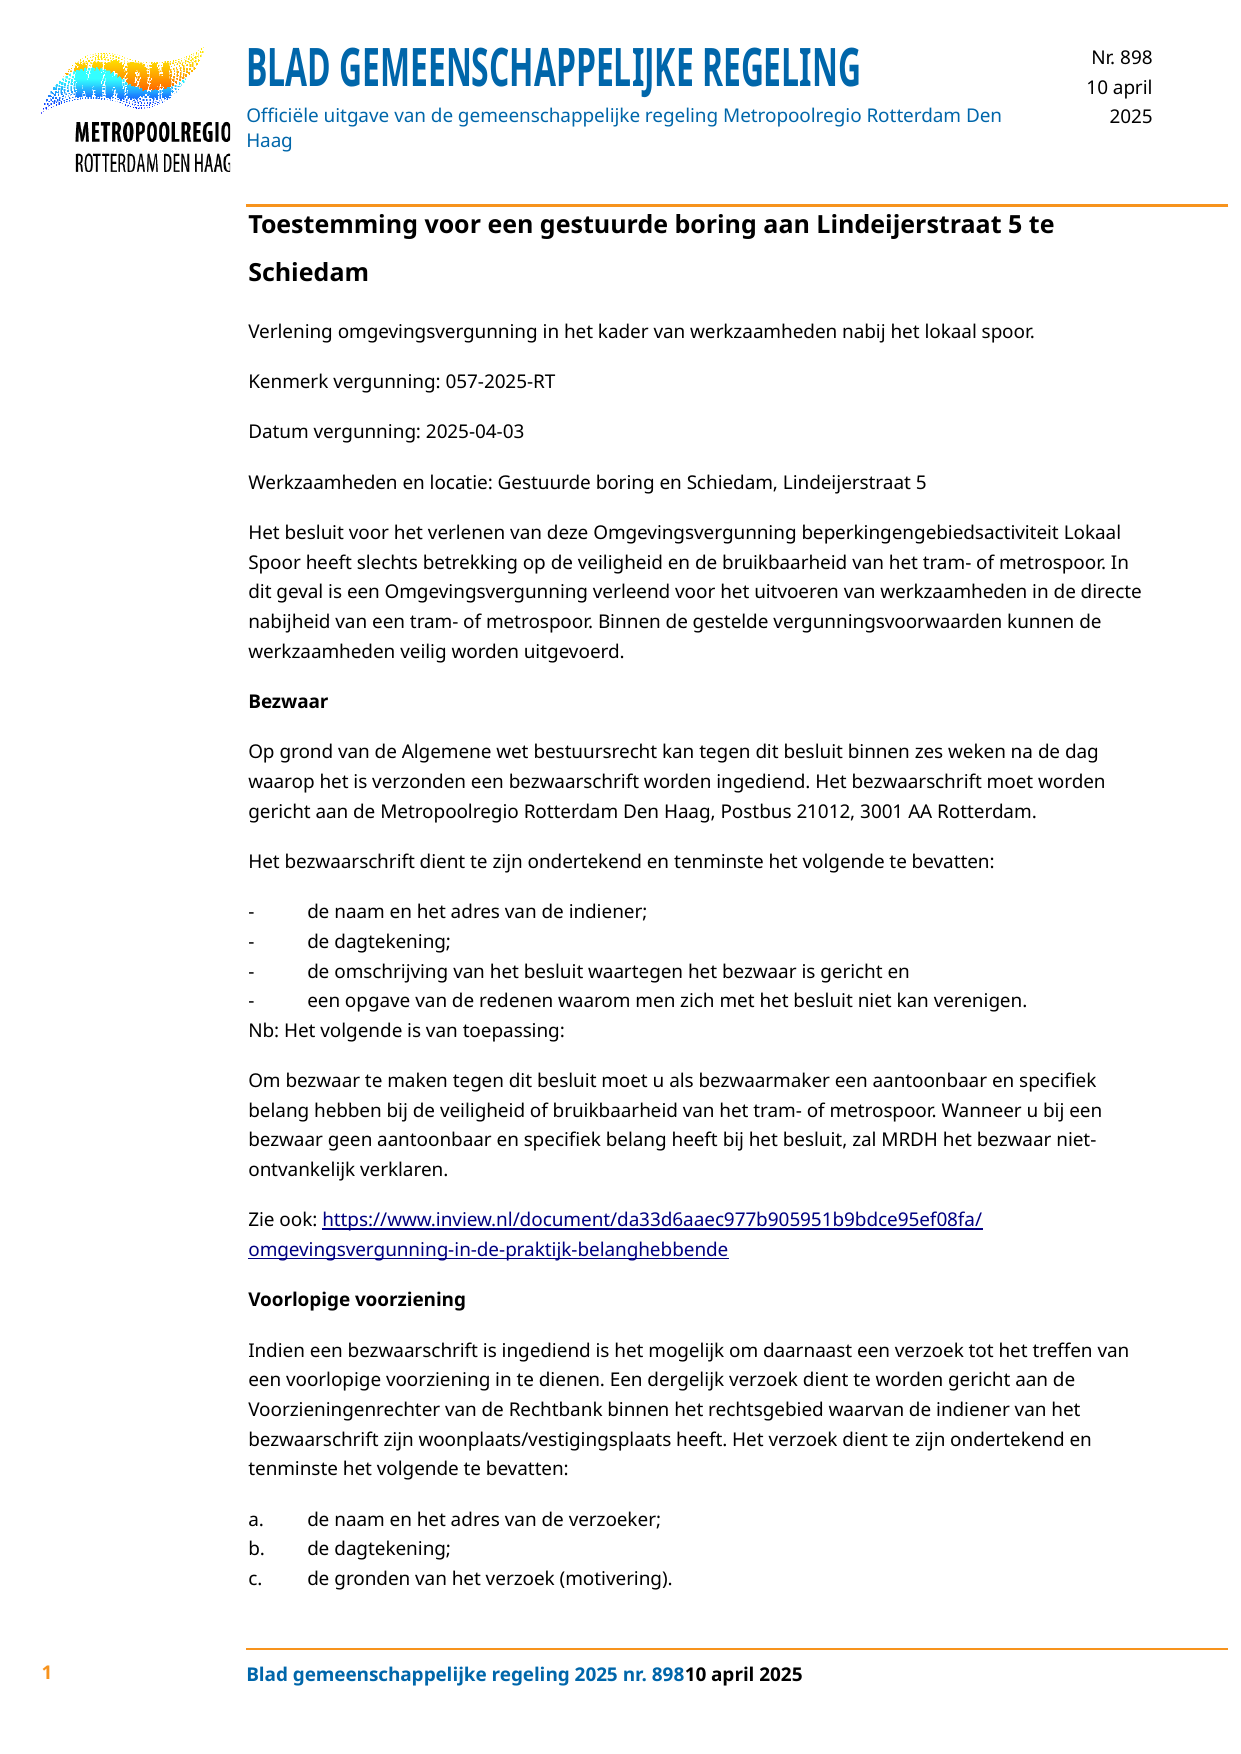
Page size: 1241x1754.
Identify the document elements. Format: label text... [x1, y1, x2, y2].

list de gronden van het verzoek (motivering). [248, 1565, 1152, 1591]
list een opgave van de redenen waarom men zich met het besluit niet kan verenigen. [248, 987, 1152, 1013]
text Nb: Het volgende is van toepassing: [248, 1017, 1152, 1043]
text Datum vergunning: 2025-04-03 [248, 419, 1152, 444]
list de naam en het adres van de indiener; [248, 899, 1152, 924]
text Het besluit voor het verlenen van deze Omgevingsvergunning beperkingengebiedsactiviteit Lokaal Spoor heeft slechts betrekking op de veiligheid en de bruikbaarheid van het tram- of metrospoor. In dit geval is een Omgevingsvergunning verleend voor het uitvoeren van werkzaamheden in de directe nabijheid van een tram- of metrospoor. Binnen de gestelde vergunningsvoorwaarden kunnen de werkzaamheden veilig worden uitgevoerd. [248, 519, 1152, 664]
text Werkzaamheden en locatie: Gestuurde boring en Schiedam, Lindeijerstraat 5 [248, 469, 1152, 495]
text Indien een bezwaarschrift is ingediend is het mogelijk om daarnaast een verzoek tot het treffen van een voorlopige voorziening in te dienen. Een dergelijk verzoek dient te worden gericht aan de Voorzieningenrechter van de Rechtbank binnen het rechtsgebied waarvan de indiener van het bezwaarschrift zijn woonplaats/vestigingsplaats heeft. Het verzoek dient te zijn ondertekend en tenminste het volgende te bevatten: [248, 1337, 1152, 1481]
text Op grond van de Algemene wet bestuursrecht kan tegen dit besluit binnen zes weken na de dag waarop het is verzonden een bezwaarschrift worden ingediend. Het bezwaarschrift moet worden gericht aan de Metropoolregio Rotterdam Den Haag, Postbus 21012, 3001 AA Rotterdam. [248, 739, 1152, 824]
list de dagtekening; [248, 928, 1152, 954]
text Zie ook: https://www.inview.nl/document/da33d6aaec977b905951b9bdce95ef08fa/omgevingsvergunning-in-de-praktijk-belanghebbende [248, 1207, 1152, 1262]
text Kenmerk vergunning: 057-2025-RT [248, 368, 1152, 394]
text Bezwaar [248, 688, 1152, 714]
text Toestemming voor een gestuurde boring aan Lindeijerstraat 5 te Schiedam [248, 207, 1152, 288]
text Het bezwaarschrift dient te zijn ondertekend en tenminste het volgende te bevatten: [248, 848, 1152, 874]
picture [41, 47, 231, 172]
list de naam en het adres van de verzoeker; [248, 1506, 1152, 1532]
text Voorlopige voorziening [248, 1287, 1152, 1312]
list de dagtekening; [248, 1535, 1152, 1561]
text Verlening omgevingsvergunning in het kader van werkzaamheden nabij het lokaal spoor. [248, 318, 1152, 344]
list de omschrijving van het besluit waartegen het bezwaar is gericht en [248, 958, 1152, 984]
text Om bezwaar te maken tegen dit besluit moet u als bezwaarmaker een aantoonbaar en specifiek belang hebben bij de veiligheid of bruikbaarheid van het tram- of metrospoor. Wanneer u bij een bezwaar geen aantoonbaar en specifiek belang heeft bij het besluit, zal MRDH het bezwaar niet-ontvankelijk verklaren. [248, 1067, 1152, 1182]
